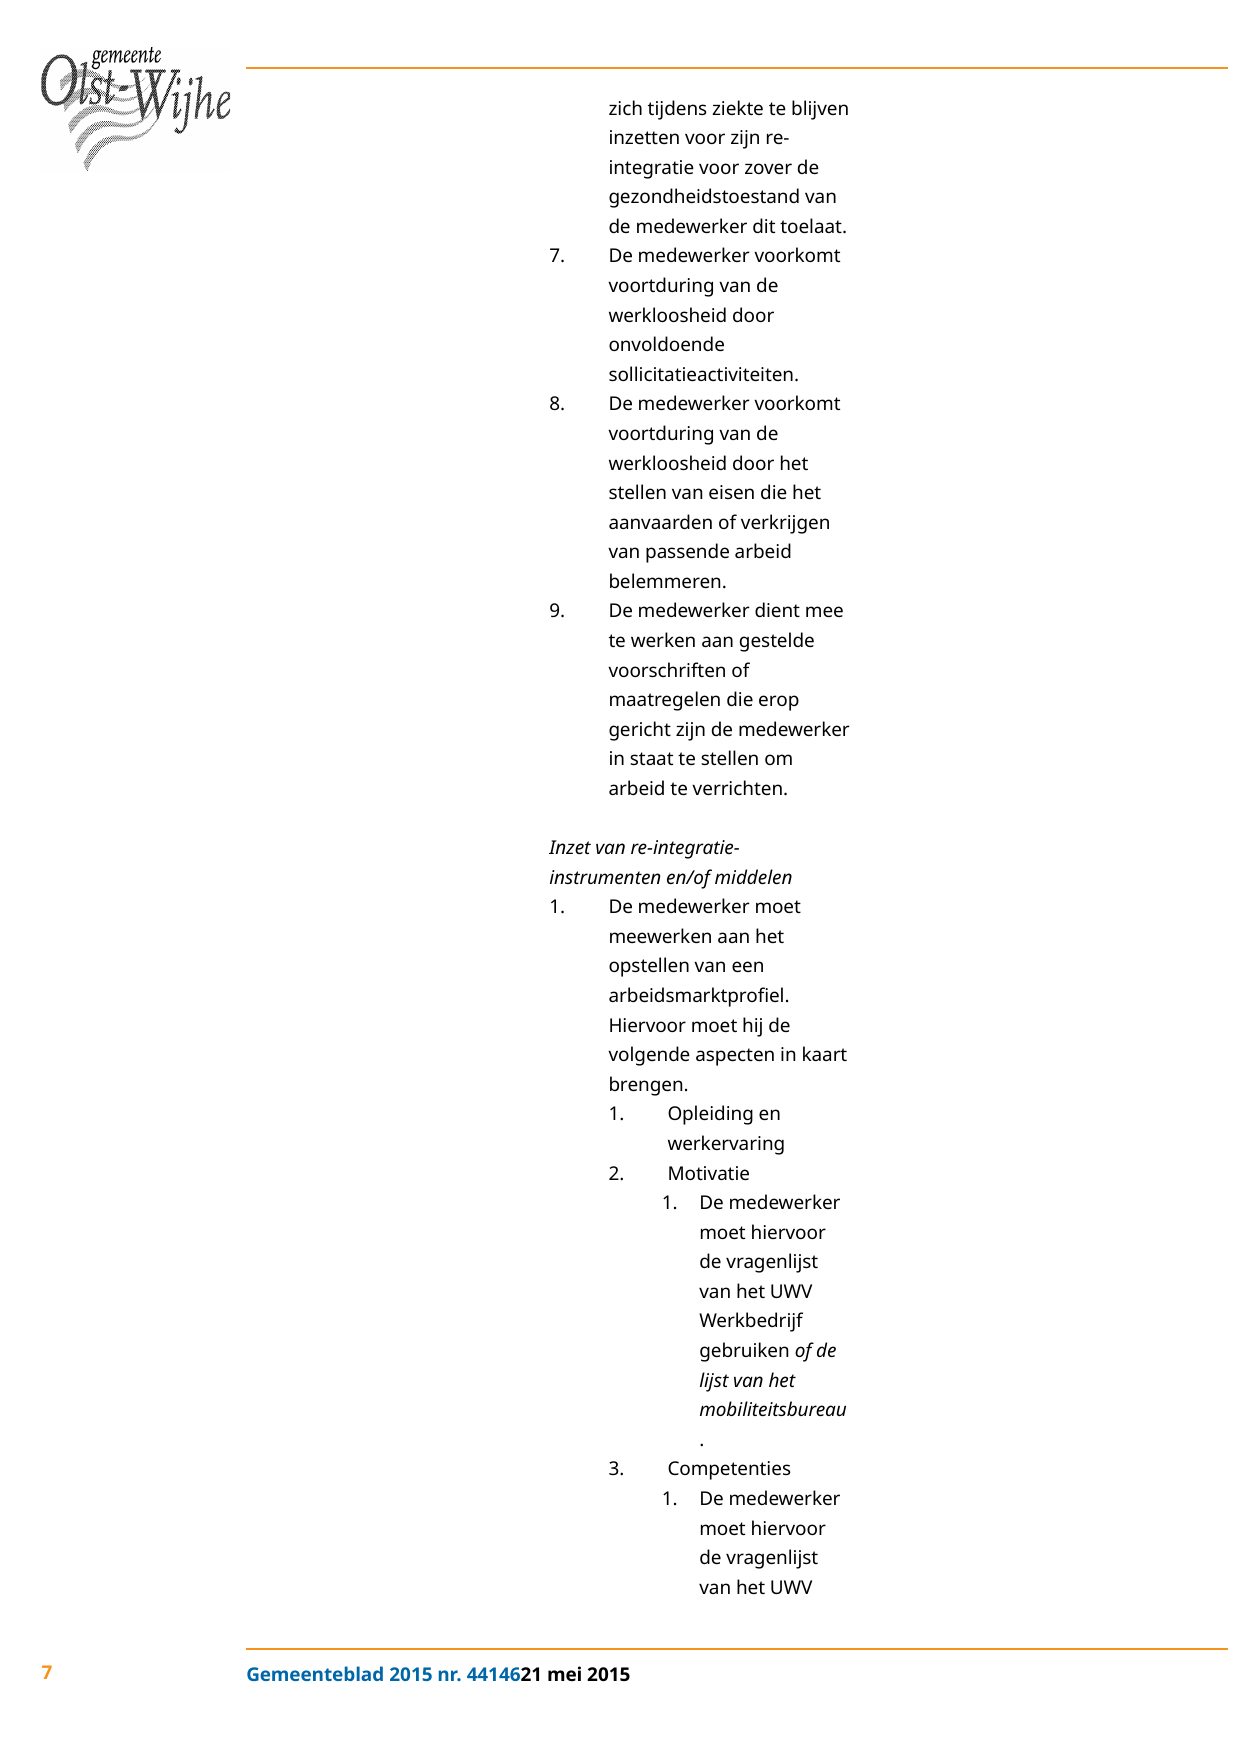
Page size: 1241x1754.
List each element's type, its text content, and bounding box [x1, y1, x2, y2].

picture [41, 47, 231, 172]
table_cell [850, 95, 1152, 1600]
table_cell zich tijdens ziekte te blijven inzetten voor zijn re-integratie voor zover de gezondheidstoestand van de medewerker dit toelaat. De medewerker voorkomt voortduring van de werkloosheid door onvoldoende sollicitatieactiviteiten. De medewerker voorkomt voortduring van de werkloosheid door het stellen van eisen die het aanvaarden of verkrijgen van passende arbeid belemmeren. De medewerker dient mee te werken aan gestelde voorschriften of maatregelen die erop gericht zijn de medewerker in staat te stellen om arbeid te verrichten. Inzet van re-integratie-instrumenten en/of middelen De medewerker moet meewerken aan het opstellen van een arbeidsmarktprofiel. Hiervoor moet hij de volgende aspecten in kaart brengen. Opleiding en werkervaring Motivatie De medewerker moet hiervoor de vragenlijst van het UWV Werkbedrijf gebruiken of de lijst van het mobiliteitsbureau. Competenties De medewerker moet hiervoor de vragenlijst van het UWV [549, 95, 850, 1600]
table_cell [248, 95, 549, 1600]
